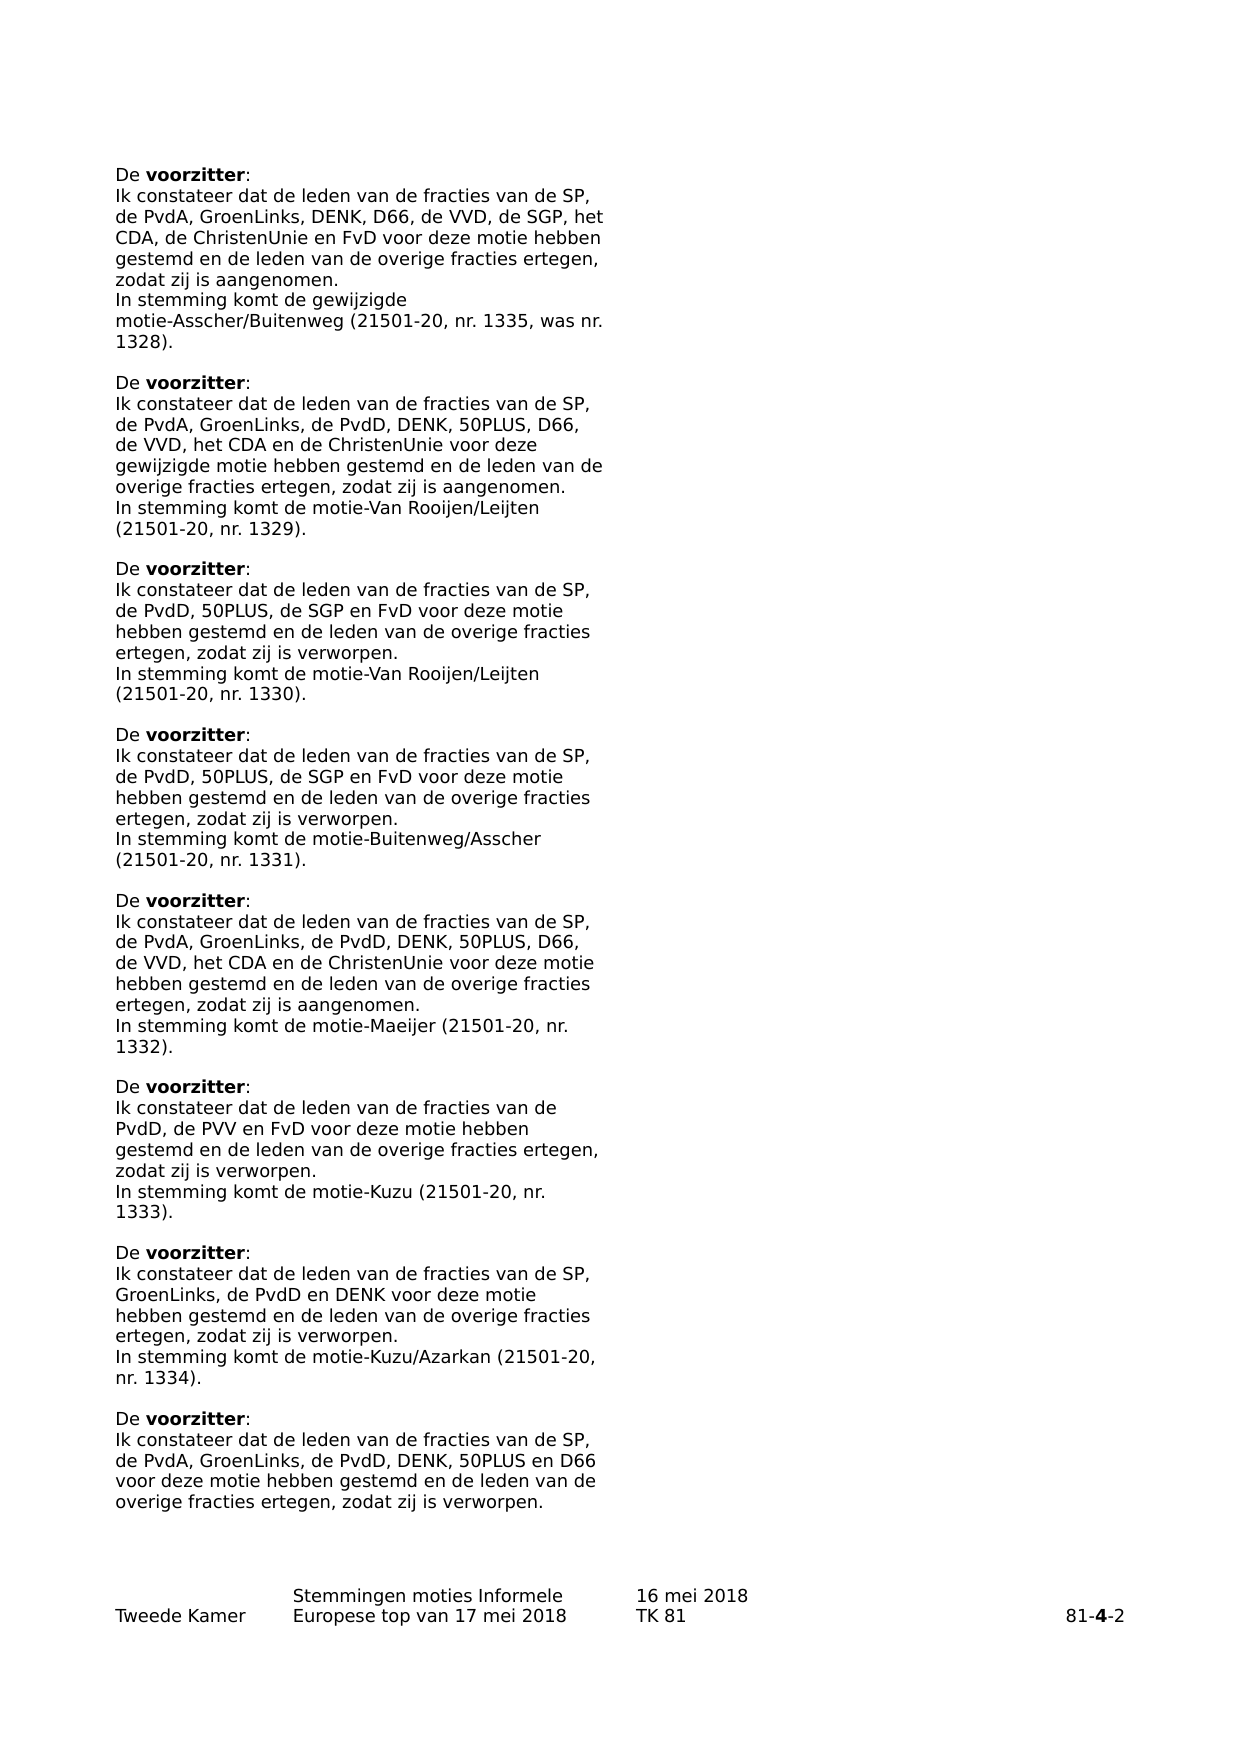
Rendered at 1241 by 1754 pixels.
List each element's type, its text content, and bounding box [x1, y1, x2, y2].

text Ik constateer dat de leden van de fracties van de SP, de PvdD, 50PLUS, de SGP en FvD voor deze motie hebben gestemd en de leden van de overige fracties ertegen, zodat zij is verworpen. [115, 746, 605, 829]
text De voorzitter: [115, 165, 605, 186]
text In stemming komt de motie-Kuzu (21501-20, nr. 1333). [115, 1181, 605, 1223]
text Ik constateer dat de leden van de fracties van de SP, de PvdA, GroenLinks, DENK, D66, de VVD, de SGP, het CDA, de ChristenUnie en FvD voor deze motie hebben gestemd en de leden van de overige fracties ertegen, zodat zij is aangenomen. [115, 186, 605, 290]
text De voorzitter: [115, 891, 605, 911]
text In stemming komt de motie-Maeijer (21501-20, nr. 1332). [115, 1016, 605, 1057]
text De voorzitter: [115, 1409, 605, 1429]
text In stemming komt de motie-Van Rooijen/Leijten (21501-20, nr. 1330). [115, 663, 605, 705]
text In stemming komt de motie-Van Rooijen/Leijten (21501-20, nr. 1329). [115, 498, 605, 539]
text In stemming komt de motie-Buitenweg/Asscher (21501-20, nr. 1331). [115, 829, 605, 871]
text Ik constateer dat de leden van de fracties van de SP, GroenLinks, de PvdD en DENK voor deze motie hebben gestemd en de leden van de overige fracties ertegen, zodat zij is verworpen. [115, 1264, 605, 1347]
text In stemming komt de motie-Kuzu/Azarkan (21501-20, nr. 1334). [115, 1347, 605, 1389]
text De voorzitter: [115, 1243, 605, 1264]
text In stemming komt de gewijzigde motie-Asscher/Buitenweg (21501-20, nr. 1335, was nr. 1328). [115, 290, 605, 353]
text De voorzitter: [115, 373, 605, 393]
text De voorzitter: [115, 559, 605, 580]
text Ik constateer dat de leden van de fracties van de SP, de PvdA, GroenLinks, de PvdD, DENK, 50PLUS en D66 voor deze motie hebben gestemd en de leden van de overige fracties ertegen, zodat zij is verworpen. [115, 1429, 605, 1513]
text Ik constateer dat de leden van de fracties van de PvdD, de PVV en FvD voor deze motie hebben gestemd en de leden van de overige fracties ertegen, zodat zij is verworpen. [115, 1098, 605, 1181]
text Ik constateer dat de leden van de fracties van de SP, de PvdA, GroenLinks, de PvdD, DENK, 50PLUS, D66, de VVD, het CDA en de ChristenUnie voor deze gewijzigde motie hebben gestemd en de leden van de overige fracties ertegen, zodat zij is aangenomen. [115, 393, 605, 498]
text De voorzitter: [115, 1077, 605, 1098]
text De voorzitter: [115, 725, 605, 746]
text Ik constateer dat de leden van de fracties van de SP, de PvdD, 50PLUS, de SGP en FvD voor deze motie hebben gestemd en de leden van de overige fracties ertegen, zodat zij is verworpen. [115, 580, 605, 663]
text Ik constateer dat de leden van de fracties van de SP, de PvdA, GroenLinks, de PvdD, DENK, 50PLUS, D66, de VVD, het CDA en de ChristenUnie voor deze motie hebben gestemd en de leden van de overige fracties ertegen, zodat zij is aangenomen. [115, 911, 605, 1016]
